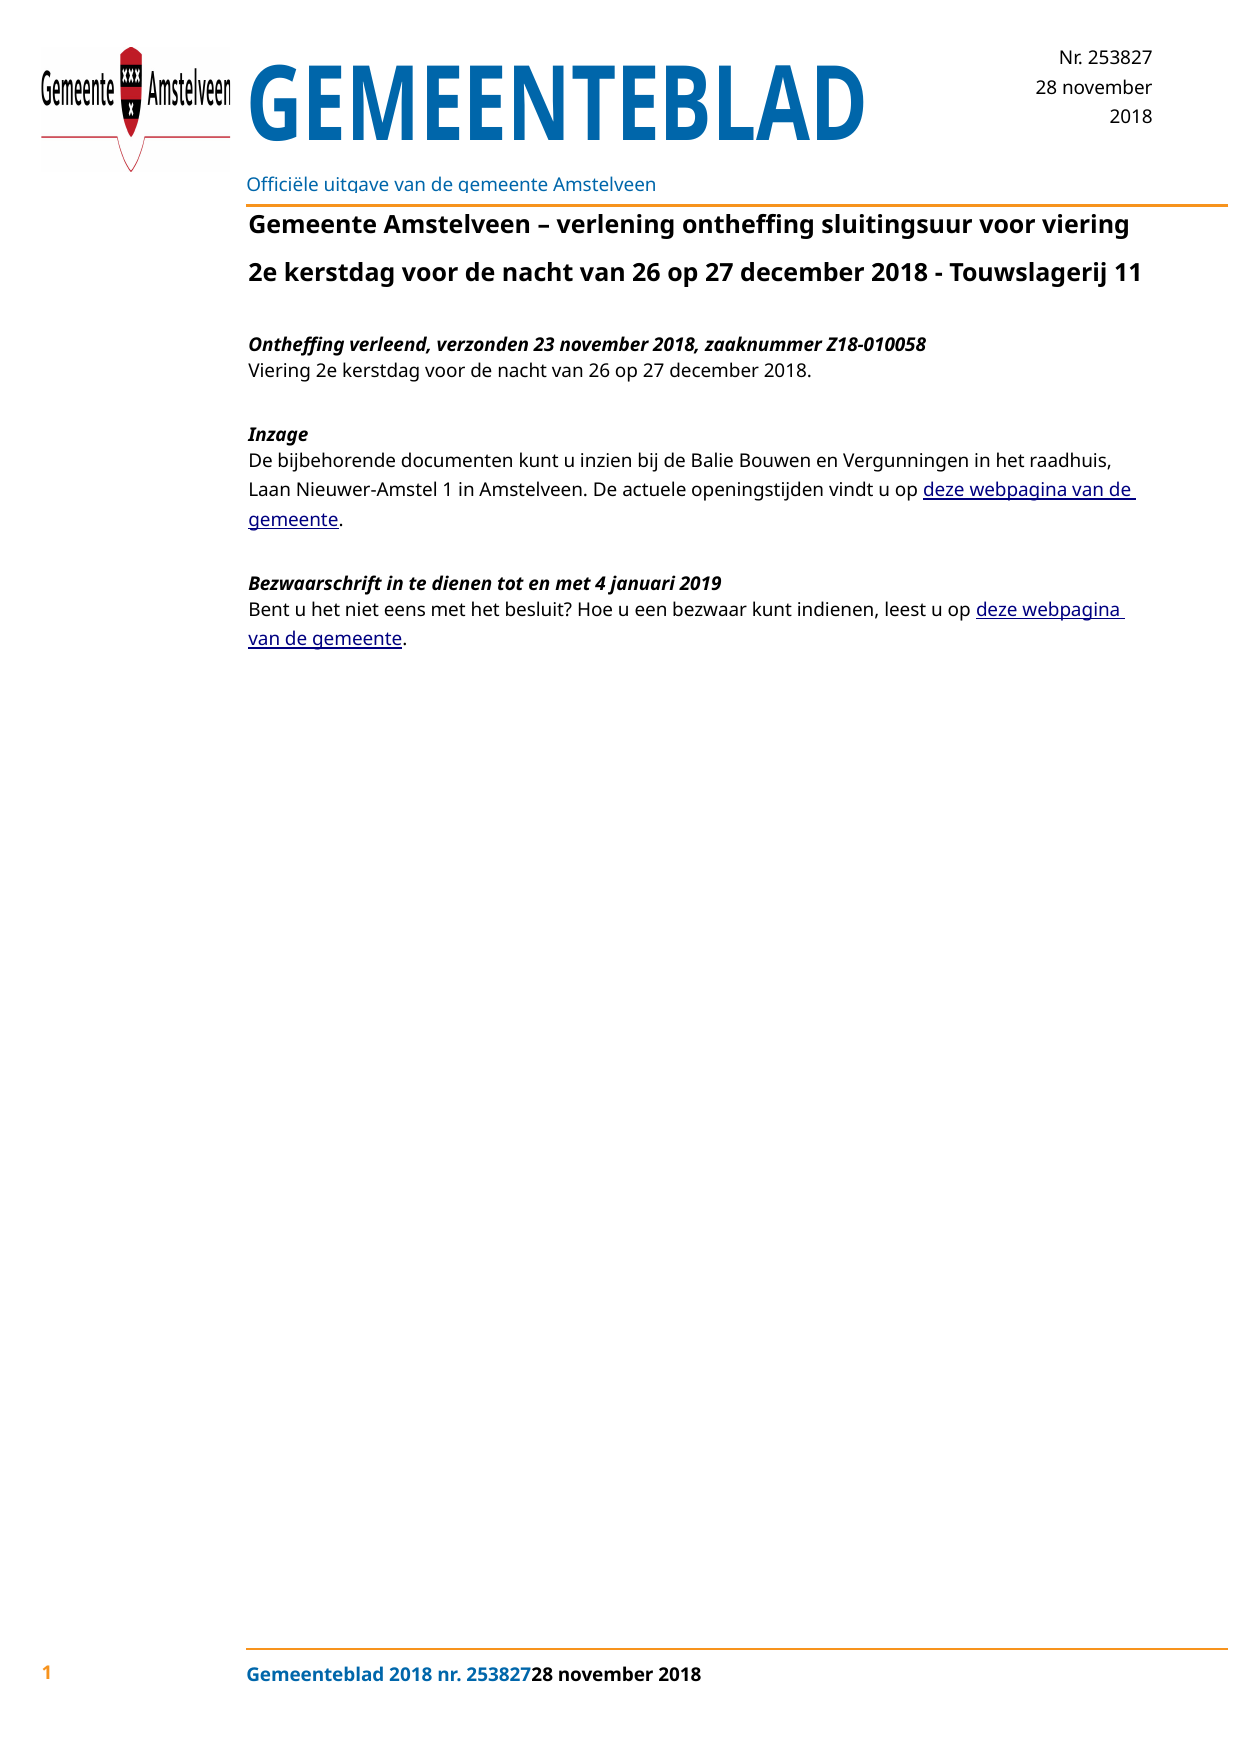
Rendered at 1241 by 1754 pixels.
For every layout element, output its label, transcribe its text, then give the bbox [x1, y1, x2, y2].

text Inzage [248, 421, 1152, 447]
text Gemeente Amstelveen – verlening ontheffing sluitingsuur voor viering 2e kerstdag voor de nacht van 26 op 27 december 2018 - Touwslagerij 11 [248, 207, 1152, 288]
text Viering 2e kerstdag voor de nacht van 26 op 27 december 2018. [248, 357, 1152, 383]
text Ontheffing verleend, verzonden 23 november 2018, zaaknummer Z18-010058 [248, 331, 1152, 357]
picture [41, 47, 231, 172]
text De bijbehorende documenten kunt u inzien bij de Balie Bouwen en Vergunningen in het raadhuis, Laan Nieuwer-Amstel 1 in Amstelveen. De actuele openingstijden vindt u op deze webpagina van de gemeente. [248, 447, 1152, 532]
text Bent u het niet eens met het besluit? Hoe u een bezwaar kunt indienen, leest u op deze webpagina van de gemeente. [248, 596, 1152, 651]
text Bezwaarschrift in te dienen tot en met 4 januari 2019 [248, 570, 1152, 596]
